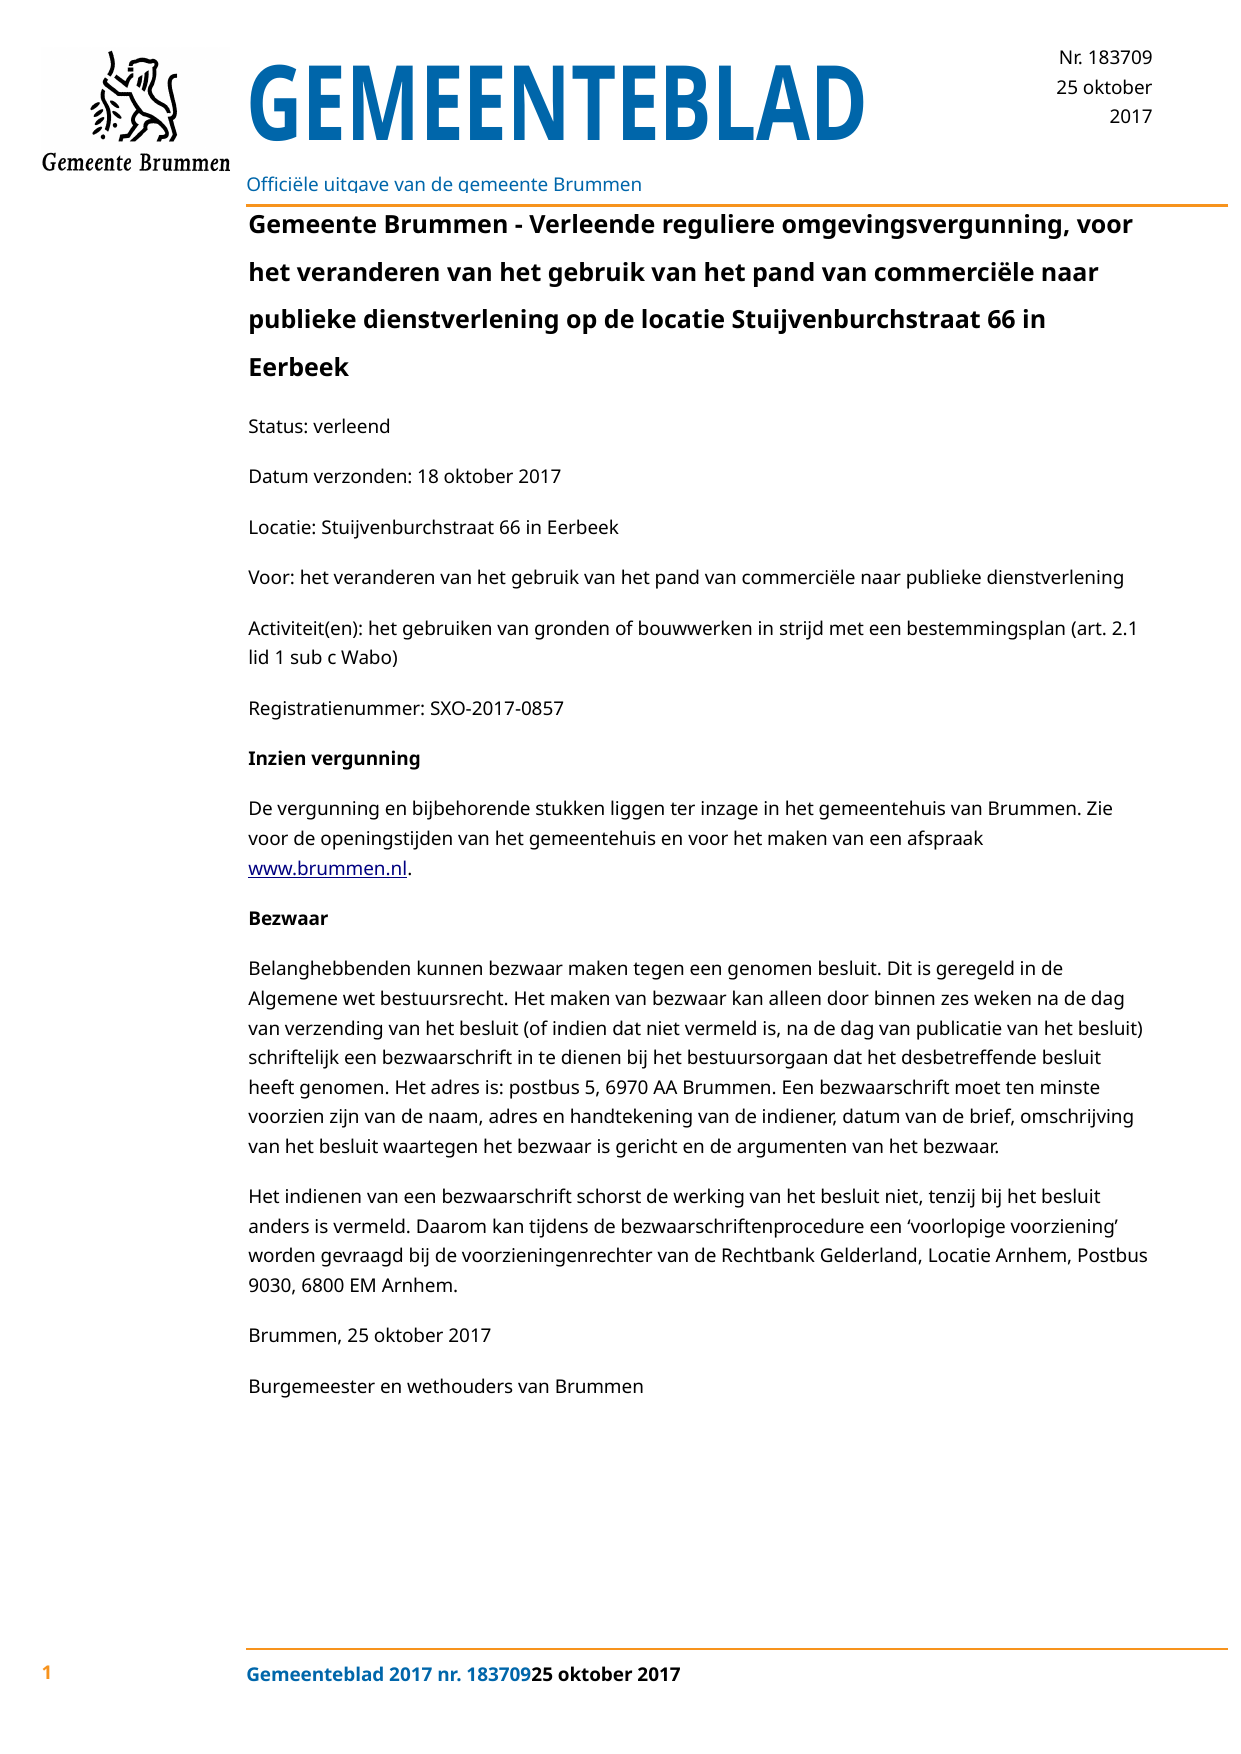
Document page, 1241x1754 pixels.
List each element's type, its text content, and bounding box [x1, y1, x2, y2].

text Gemeente Brummen - Verleende reguliere omgevingsvergunning, voor het veranderen van het gebruik van het pand van commerciële naar publieke dienstverlening op de locatie Stuijvenburchstraat 66 in Eerbeek [248, 207, 1152, 384]
text Belanghebbenden kunnen bezwaar maken tegen een genomen besluit. Dit is geregeld in de Algemene wet bestuursrecht. Het maken van bezwaar kan alleen door binnen zes weken na de dag van verzending van het besluit (of indien dat niet vermeld is, na de dag van publicatie van het besluit) schriftelijk een bezwaarschrift in te dienen bij het bestuursorgaan dat het desbetreffende besluit heeft genomen. Het adres is: postbus 5, 6970 AA Brummen. Een bezwaarschrift moet ten minste voorzien zijn van de naam, adres en handtekening van de indiener, datum van de brief, omschrijving van het besluit waartegen het bezwaar is gericht en de argumenten van het bezwaar. [248, 956, 1152, 1159]
text Voor: het veranderen van het gebruik van het pand van commerciële naar publieke dienstverlening [248, 564, 1152, 590]
text Brummen, 25 oktober 2017 [248, 1323, 1152, 1348]
text Inzien vergunning [248, 745, 1152, 771]
text Status: verleend [248, 413, 1152, 439]
text Locatie: Stuijvenburchstraat 66 in Eerbeek [248, 514, 1152, 540]
text Het indienen van een bezwaarschrift schorst de werking van het besluit niet, tenzij bij het besluit anders is vermeld. Daarom kan tijdens de bezwaarschriftenprocedure een ‘voorlopige voorziening’ worden gevraagd bij de voorzieningenrechter van de Rechtbank Gelderland, Locatie Arnhem, Postbus 9030, 6800 EM Arnhem. [248, 1183, 1152, 1298]
text Activiteit(en): het gebruiken van gronden of bouwwerken in strijd met een bestemmingsplan (art. 2.1 lid 1 sub c Wabo) [248, 615, 1152, 670]
text De vergunning en bijbehorende stukken liggen ter inzage in het gemeentehuis van Brummen. Zie voor de openingstijden van het gemeentehuis en voor het maken van een afspraak www.brummen.nl. [248, 796, 1152, 881]
picture [41, 47, 231, 172]
text Bezwaar [248, 905, 1152, 931]
text Datum verzonden: 18 oktober 2017 [248, 463, 1152, 489]
text Burgemeester en wethouders van Brummen [248, 1373, 1152, 1399]
text Registratienummer: SXO-2017-0857 [248, 695, 1152, 721]
